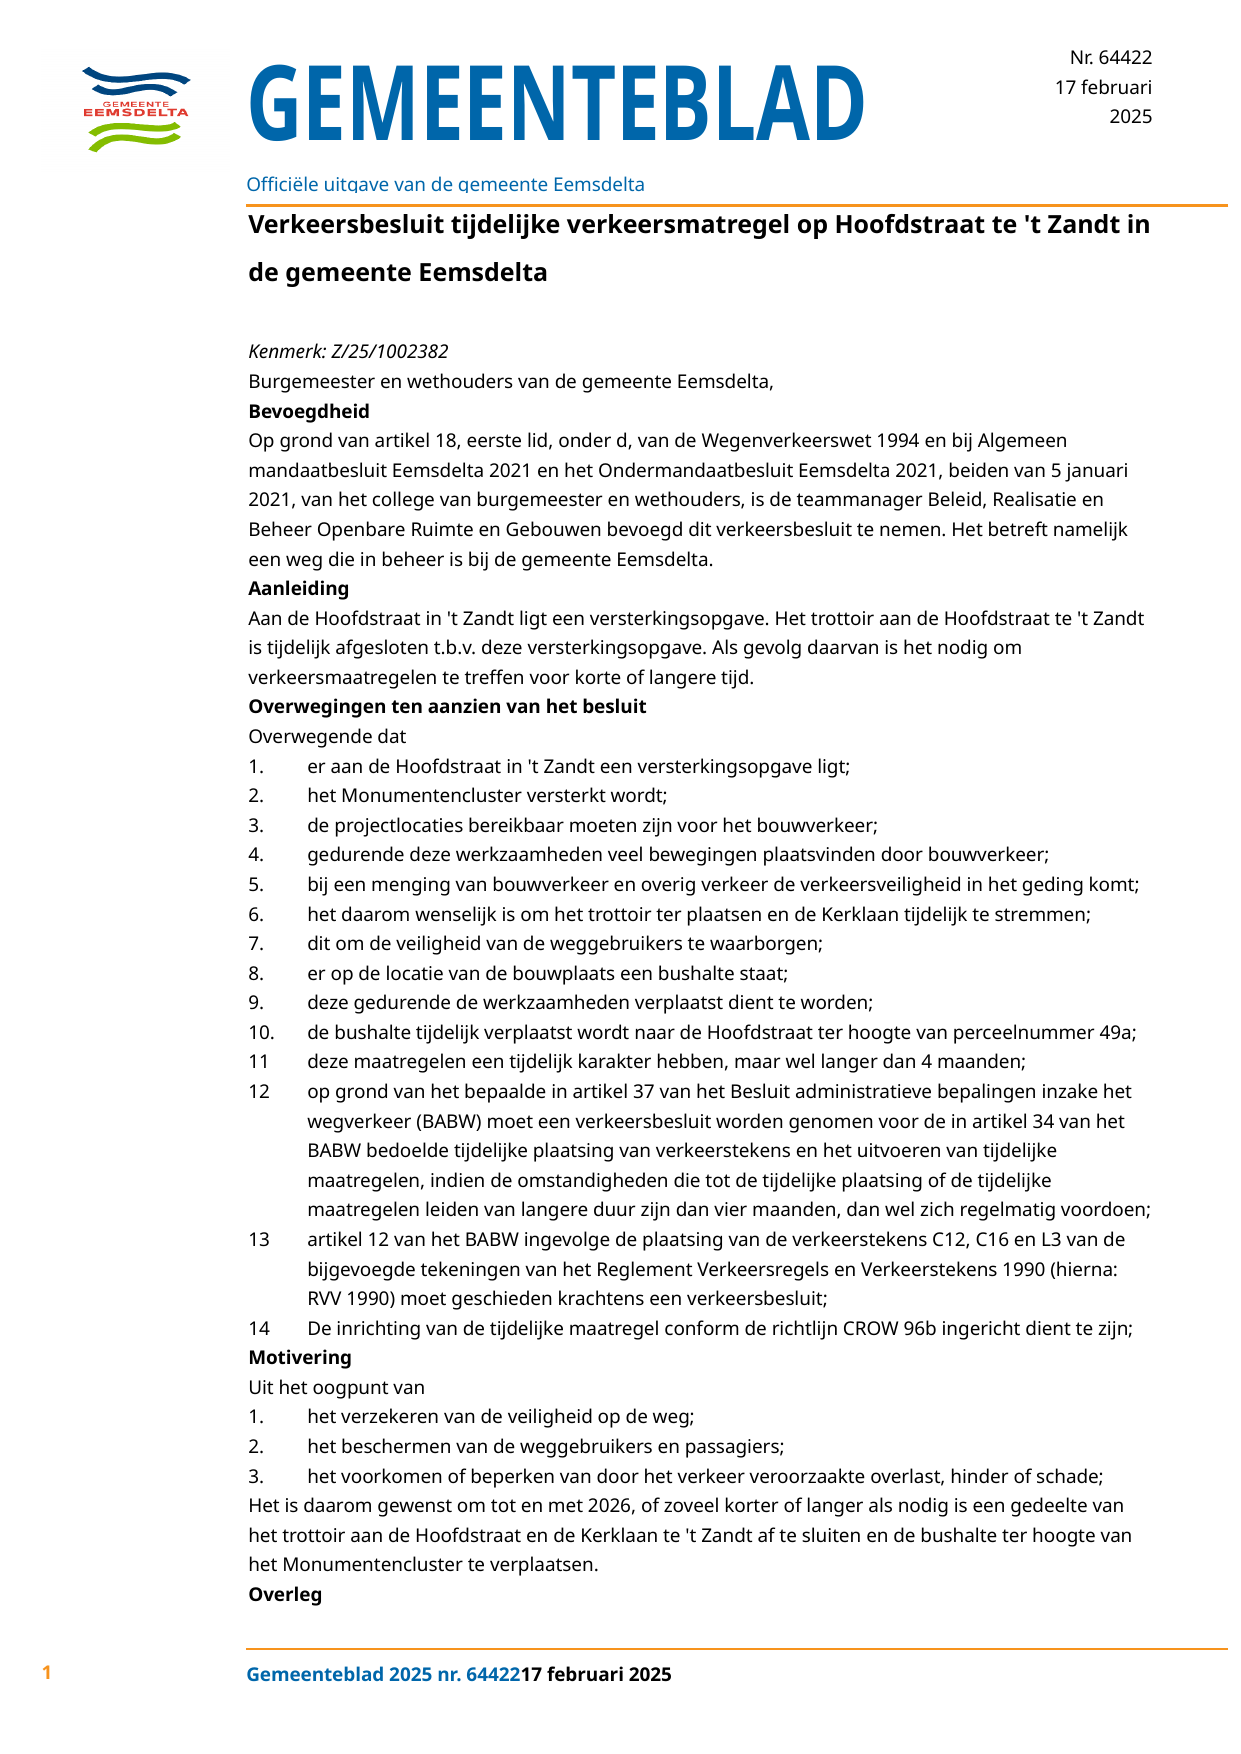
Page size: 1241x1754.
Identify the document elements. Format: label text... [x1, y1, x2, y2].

list dit om de veiligheid van de weggebruikers te waarborgen; [248, 930, 1152, 956]
text Op grond van artikel 18, eerste lid, onder d, van de Wegenverkeerswet 1994 en bij Algemeen mandaatbesluit Eemsdelta 2021 en het Ondermandaatbesluit Eemsdelta 2021, beiden van 5 januari 2021, van het college van burgemeester en wethouders, is de teammanager Beleid, Realisatie en Beheer Openbare Ruimte en Gebouwen bevoegd dit verkeersbesluit te nemen. Het betreft namelijk een weg die in beheer is bij de gemeente Eemsdelta. [248, 427, 1152, 571]
text Het is daarom gewenst om tot en met 2026, of zoveel korter of langer als nodig is een gedeelte van het trottoir aan de Hoofdstraat en de Kerklaan te 't Zandt af te sluiten en de bushalte ter hoogte van het Monumentencluster te verplaatsen. [248, 1492, 1152, 1577]
text Aanleiding [248, 575, 1152, 601]
list de bushalte tijdelijk verplaatst wordt naar de Hoofdstraat ter hoogte van perceelnummer 49a; [248, 1019, 1152, 1045]
text Overwegingen ten aanzien van het besluit [248, 694, 1152, 719]
text Motivering [248, 1344, 1152, 1370]
list deze gedurende de werkzaamheden verplaatst dient te worden; [248, 989, 1152, 1015]
list het daarom wenselijk is om het trottoir ter plaatsen en de Kerklaan tijdelijk te stremmen; [248, 901, 1152, 926]
list er op de locatie van de bouwplaats een bushalte staat; [248, 960, 1152, 986]
text Overwegende dat [248, 723, 1152, 749]
list het Monumentencluster versterkt wordt; [248, 782, 1152, 808]
text Kenmerk: Z/25/1002382 [248, 339, 1152, 364]
list de projectlocaties bereikbaar moeten zijn voor het bouwverkeer; [248, 812, 1152, 838]
text Uit het oogpunt van [248, 1374, 1152, 1400]
list bij een menging van bouwverkeer en overig verkeer de verkeersveiligheid in het geding komt; [248, 871, 1152, 897]
list er aan de Hoofdstraat in 't Zandt een versterkingsopgave ligt; [248, 753, 1152, 778]
text Burgemeester en wethouders van de gemeente Eemsdelta, [248, 368, 1152, 394]
text Overleg [248, 1581, 1152, 1607]
list artikel 12 van het BABW ingevolge de plaatsing van de verkeerstekens C12, C16 en L3 van de bijgevoegde tekeningen van het Reglement Verkeersregels en Verkeerstekens 1990 (hierna: RVV 1990) moet geschieden krachtens een verkeersbesluit; [248, 1226, 1152, 1311]
text Aan de Hoofdstraat in 't Zandt ligt een versterkingsopgave. Het trottoir aan de Hoofdstraat te 't Zandt is tijdelijk afgesloten t.b.v. deze versterkingsopgave. Als gevolg daarvan is het nodig om verkeersmaatregelen te treffen voor korte of langere tijd. [248, 605, 1152, 690]
picture [41, 47, 231, 172]
text Bevoegdheid [248, 398, 1152, 423]
list het verzekeren van de veiligheid op de weg; [248, 1404, 1152, 1429]
list De inrichting van de tijdelijke maatregel conform de richtlijn CROW 96b ingericht dient te zijn; [248, 1315, 1152, 1341]
list het beschermen van de weggebruikers en passagiers; [248, 1433, 1152, 1459]
list gedurende deze werkzaamheden veel bewegingen plaatsvinden door bouwverkeer; [248, 842, 1152, 867]
text Verkeersbesluit tijdelijke verkeersmatregel op Hoofdstraat te 't Zandt in de gemeente Eemsdelta [248, 207, 1152, 288]
list het voorkomen of beperken van door het verkeer veroorzaakte overlast, hinder of schade; [248, 1463, 1152, 1488]
list deze maatregelen een tijdelijk karakter hebben, maar wel langer dan 4 maanden; [248, 1049, 1152, 1074]
list op grond van het bepaalde in artikel 37 van het Besluit administratieve bepalingen inzake het wegverkeer (BABW) moet een verkeersbesluit worden genomen voor de in artikel 34 van het BABW bedoelde tijdelijke plaatsing van verkeerstekens en het uitvoeren van tijdelijke maatregelen, indien de omstandigheden die tot de tijdelijke plaatsing of de tijdelijke maatregelen leiden van langere duur zijn dan vier maanden, dan wel zich regelmatig voordoen; [248, 1078, 1152, 1222]
